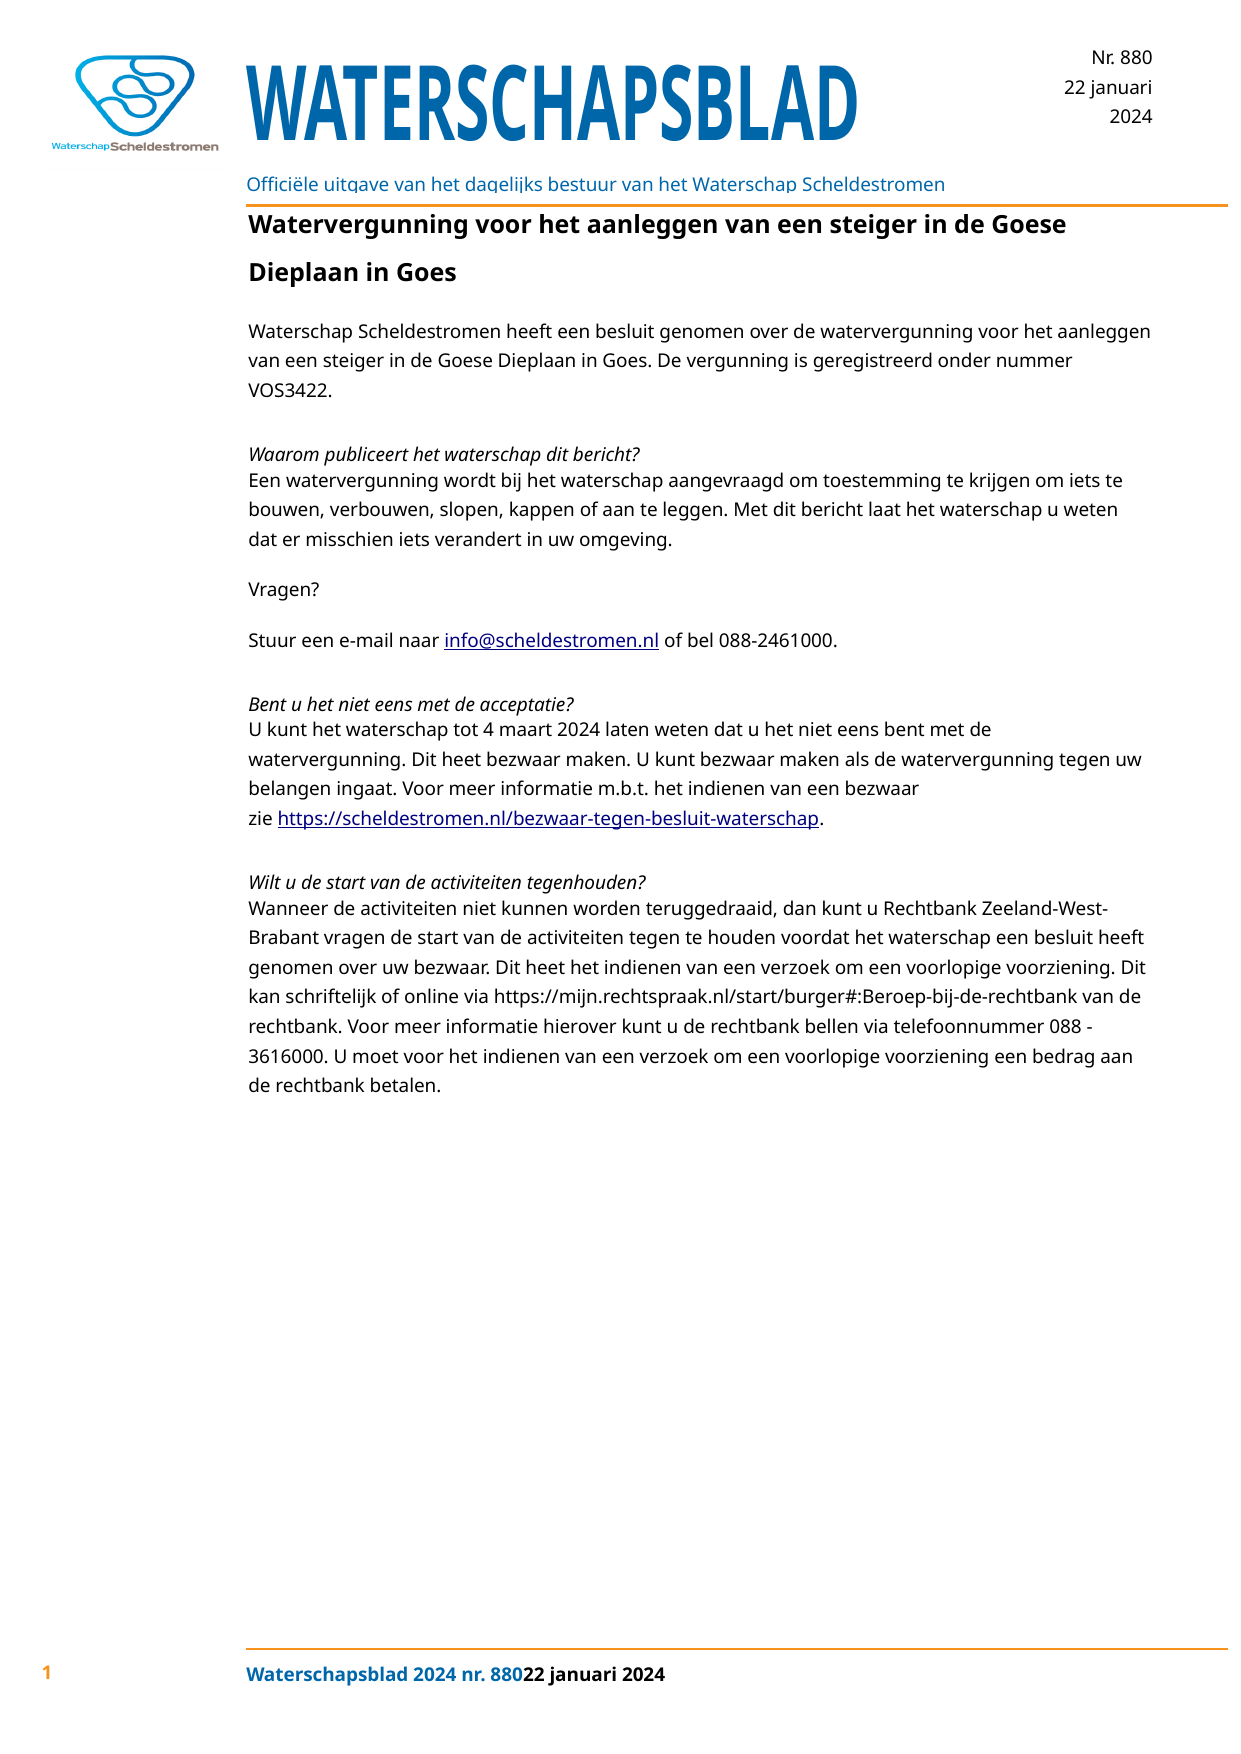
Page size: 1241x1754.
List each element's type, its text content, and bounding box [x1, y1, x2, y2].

text Een watervergunning wordt bij het waterschap aangevraagd om toestemming te krijgen om iets te bouwen, verbouwen, slopen, kappen of aan te leggen. Met dit bericht laat het waterschap u weten dat er misschien iets verandert in uw omgeving. [248, 467, 1152, 552]
text Waarom publiceert het waterschap dit bericht? [248, 441, 1152, 467]
text U kunt het waterschap tot 4 maart 2024 laten weten dat u het niet eens bent met de watervergunning. Dit heet bezwaar maken. U kunt bezwaar maken als de watervergunning tegen uw belangen ingaat. Voor meer informatie m.b.t. het indienen van een bezwaar zie https://scheldestromen.nl/bezwaar-tegen-besluit-waterschap. [248, 716, 1152, 831]
picture [41, 47, 231, 172]
text Stuur een e-mail naar info@scheldestromen.nl of bel 088-2461000. [248, 627, 1152, 652]
text Wilt u de start van de activiteiten tegenhouden? [248, 869, 1152, 895]
text Bent u het niet eens met de acceptatie? [248, 691, 1152, 716]
text Watervergunning voor het aanleggen van een steiger in de Goese Dieplaan in Goes [248, 207, 1152, 288]
text Waterschap Scheldestromen heeft een besluit genomen over de watervergunning voor het aanleggen van een steiger in de Goese Dieplaan in Goes. De vergunning is geregistreerd onder nummer VOS3422. [248, 318, 1152, 403]
text Wanneer de activiteiten niet kunnen worden teruggedraaid, dan kunt u Rechtbank Zeeland-West-Brabant vragen de start van de activiteiten tegen te houden voordat het waterschap een besluit heeft genomen over uw bezwaar. Dit heet het indienen van een verzoek om een voorlopige voorziening. Dit kan schriftelijk of online via https://mijn.rechtspraak.nl/start/burger#:Beroep-bij-de-rechtbank van de rechtbank. Voor meer informatie hierover kunt u de rechtbank bellen via telefoonnummer 088 - 3616000. U moet voor het indienen van een verzoek om een voorlopige voorziening een bedrag aan de rechtbank betalen. [248, 895, 1152, 1098]
text Vragen? [248, 576, 1152, 602]
